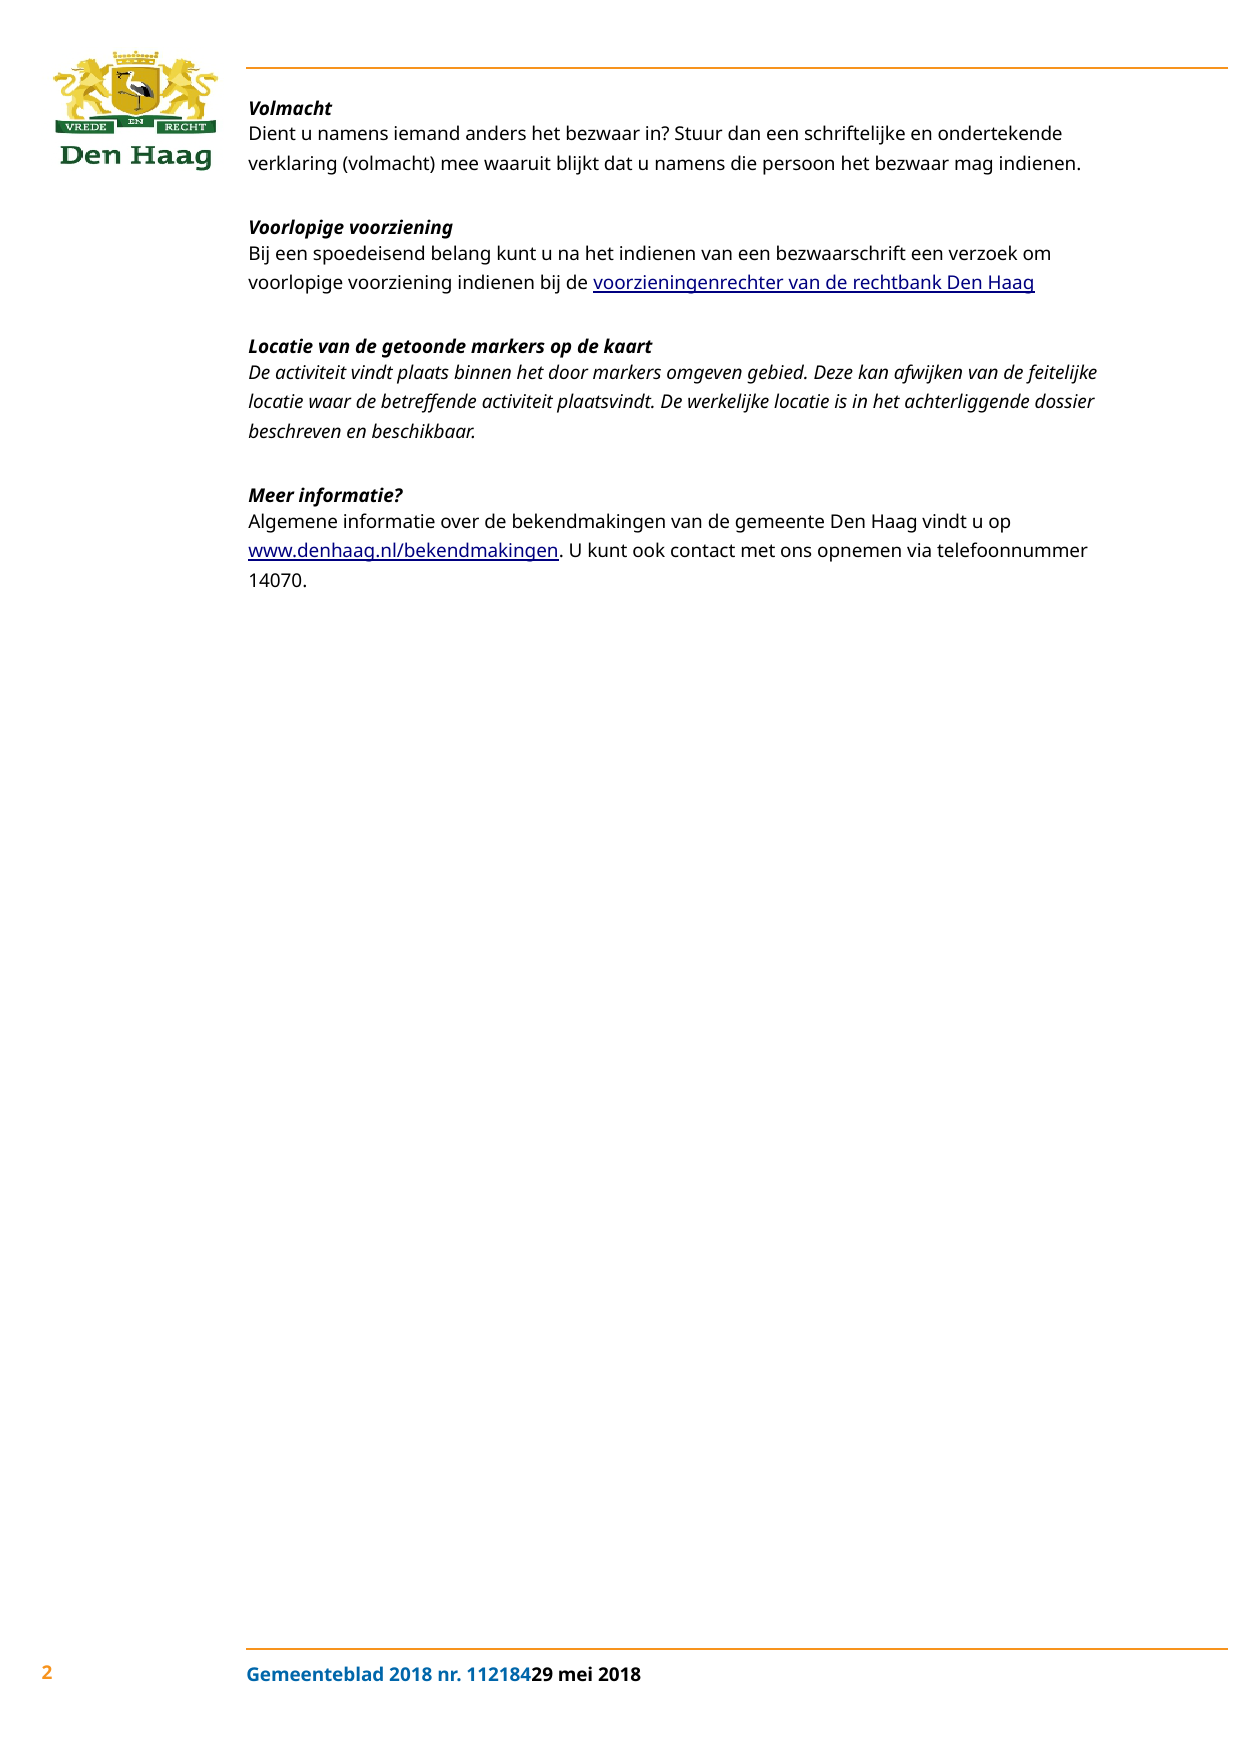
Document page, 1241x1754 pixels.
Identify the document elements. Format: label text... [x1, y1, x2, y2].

text Dient u namens iemand anders het bezwaar in? Stuur dan een schriftelijke en ondertekende verklaring (volmacht) mee waaruit blijkt dat u namens die persoon het bezwaar mag indienen. [248, 121, 1152, 176]
text Bij een spoedeisend belang kunt u na het indienen van een bezwaarschrift een verzoek om voorlopige voorziening indienen bij de voorzieningenrechter van de rechtbank Den Haag [248, 240, 1152, 295]
text Voorlopige voorziening [248, 214, 1152, 240]
text Meer informatie? [248, 482, 1152, 508]
picture [41, 47, 231, 172]
text Algemene informatie over de bekendmakingen van de gemeente Den Haag vindt u op www.denhaag.nl/bekendmakingen. U kunt ook contact met ons opnemen via telefoonnummer 14070. [248, 508, 1152, 593]
text Locatie van de getoonde markers op de kaart [248, 333, 1152, 359]
text Volmacht [248, 95, 1152, 121]
text De activiteit vindt plaats binnen het door markers omgeven gebied. Deze kan afwijken van de feitelijke locatie waar de betreffende activiteit plaatsvindt. De werkelijke locatie is in het achterliggende dossier beschreven en beschikbaar. [248, 359, 1152, 444]
